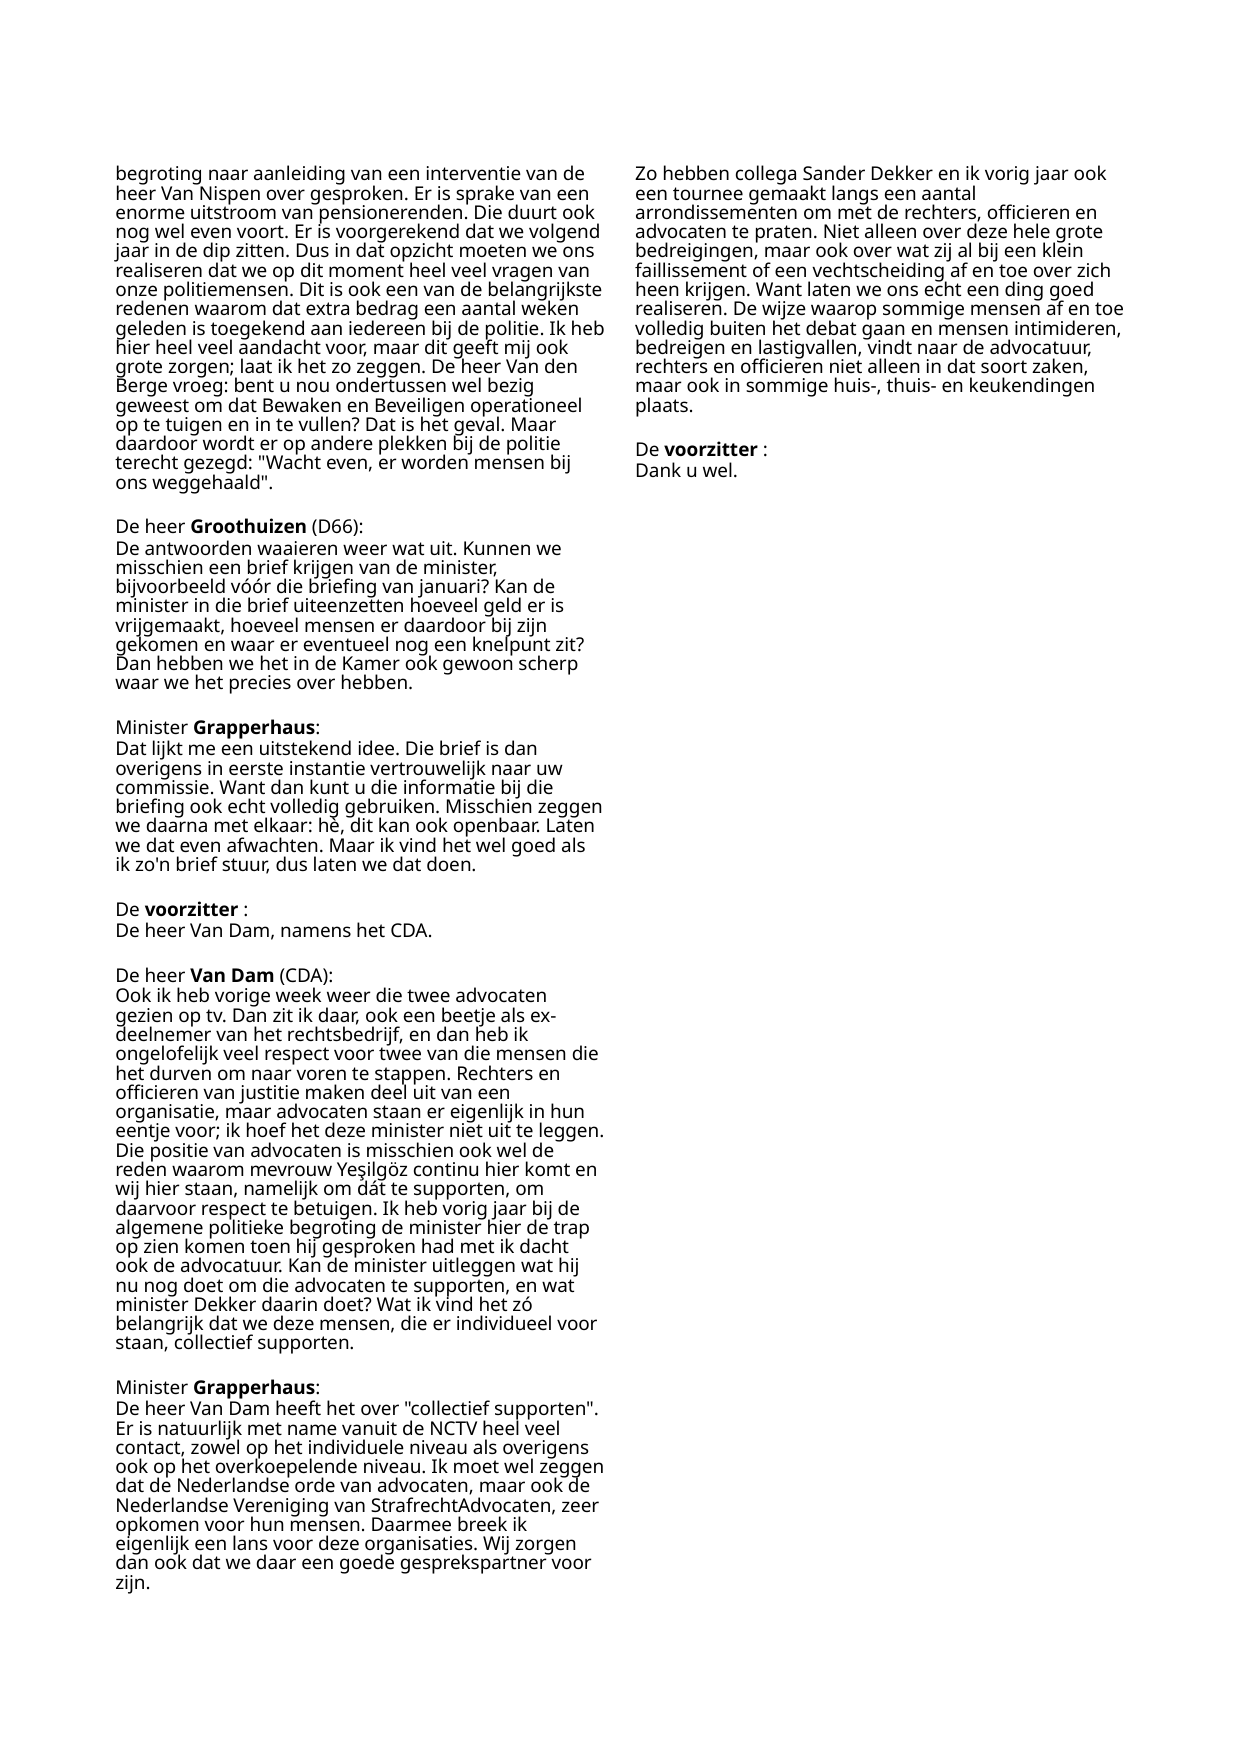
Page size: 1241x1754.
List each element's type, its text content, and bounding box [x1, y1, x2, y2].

text Dank u wel. [635, 462, 1125, 482]
text De heer Van Dam (CDA): [115, 962, 605, 987]
text Zo hebben collega Sander Dekker en ik vorig jaar ook een tournee gemaakt langs een aantal arrondissementen om met de rechters, officieren en advocaten te praten. Niet alleen over deze hele grote bedreigingen, maar ook over wat zij al bij een klein faillissement of een vechtscheiding af en toe over zich heen krijgen. Want laten we ons echt een ding goed realiseren. De wijze waarop sommige mensen af en toe volledig buiten het debat gaan en mensen intimideren, bedreigen en lastigvallen, vindt naar de advocatuur, rechters en officieren niet alleen in dat soort zaken, maar ook in sommige huis-, thuis- en keukendingen plaats. [635, 165, 1125, 416]
text Minister Grapperhaus: [115, 714, 605, 740]
text Minister Grapperhaus: [115, 1374, 605, 1400]
text De voorzitter : [635, 437, 1125, 462]
text De heer Groothuizen (D66): [115, 514, 605, 539]
text De heer Van Dam heeft het over "collectief supporten". Er is natuurlijk met name vanuit de NCTV heel veel contact, zowel op het individuele niveau als overigens ook op het overkoepelende niveau. Ik moet wel zeggen dat de Nederlandse orde van advocaten, maar ook de Nederlandse Vereniging van StrafrechtAdvocaten, zeer opkomen voor hun mensen. Daarmee breek ik eigenlijk een lans voor deze organisaties. Wij zorgen dan ook dat we daar een goede gesprekspartner voor zijn. [115, 1400, 605, 1593]
text De heer Van Dam, namens het CDA. [115, 922, 605, 941]
text Ook ik heb vorige week weer die twee advocaten gezien op tv. Dan zit ik daar, ook een beetje als ex-deelnemer van het rechtsbedrijf, en dan heb ik ongelofelijk veel respect voor twee van die mensen die het durven om naar voren te stappen. Rechters en officieren van justitie maken deel uit van een organisatie, maar advocaten staan er eigenlijk in hun eentje voor; ik hoef het deze minister niet uit te leggen. Die positie van advocaten is misschien ook wel de reden waarom mevrouw Yeşilgöz continu hier komt en wij hier staan, namelijk om dát te supporten, om daarvoor respect te betuigen. Ik heb vorig jaar bij de algemene politieke begroting de minister hier de trap op zien komen toen hij gesproken had met ik dacht ook de advocatuur. Kan de minister uitleggen wat hij nu nog doet om die advocaten te supporten, en wat minister Dekker daarin doet? Wat ik vind het zó belangrijk dat we deze mensen, die er individueel voor staan, collectief supporten. [115, 987, 605, 1354]
text begroting naar aanleiding van een interventie van de heer Van Nispen over gesproken. Er is sprake van een enorme uitstroom van pensionerenden. Die duurt ook nog wel even voort. Er is voorgerekend dat we volgend jaar in de dip zitten. Dus in dat opzicht moeten we ons realiseren dat we op dit moment heel veel vragen van onze politiemensen. Dit is ook een van de belangrijkste redenen waarom dat extra bedrag een aantal weken geleden is toegekend aan iedereen bij de politie. Ik heb hier heel veel aandacht voor, maar dit geeft mij ook grote zorgen; laat ik het zo zeggen. De heer Van den Berge vroeg: bent u nou ondertussen wel bezig geweest om dat Bewaken en Beveiligen operationeel op te tuigen en in te vullen? Dat is het geval. Maar daardoor wordt er op andere plekken bij de politie terecht gezegd: "Wacht even, er worden mensen bij ons weggehaald". [115, 165, 605, 493]
text De voorzitter : [115, 896, 605, 922]
text Dat lijkt me een uitstekend idee. Die brief is dan overigens in eerste instantie vertrouwelijk naar uw commissie. Want dan kunt u die informatie bij die briefing ook echt volledig gebruiken. Misschien zeggen we daarna met elkaar: hè, dit kan ook openbaar. Laten we dat even afwachten. Maar ik vind het wel goed als ik zo'n brief stuur, dus laten we dat doen. [115, 740, 605, 875]
text De antwoorden waaieren weer wat uit. Kunnen we misschien een brief krijgen van de minister, bijvoorbeeld vóór die briefing van januari? Kan de minister in die brief uiteenzetten hoeveel geld er is vrijgemaakt, hoeveel mensen er daardoor bij zijn gekomen en waar er eventueel nog een knelpunt zit? Dan hebben we het in de Kamer ook gewoon scherp waar we het precies over hebben. [115, 539, 605, 694]
